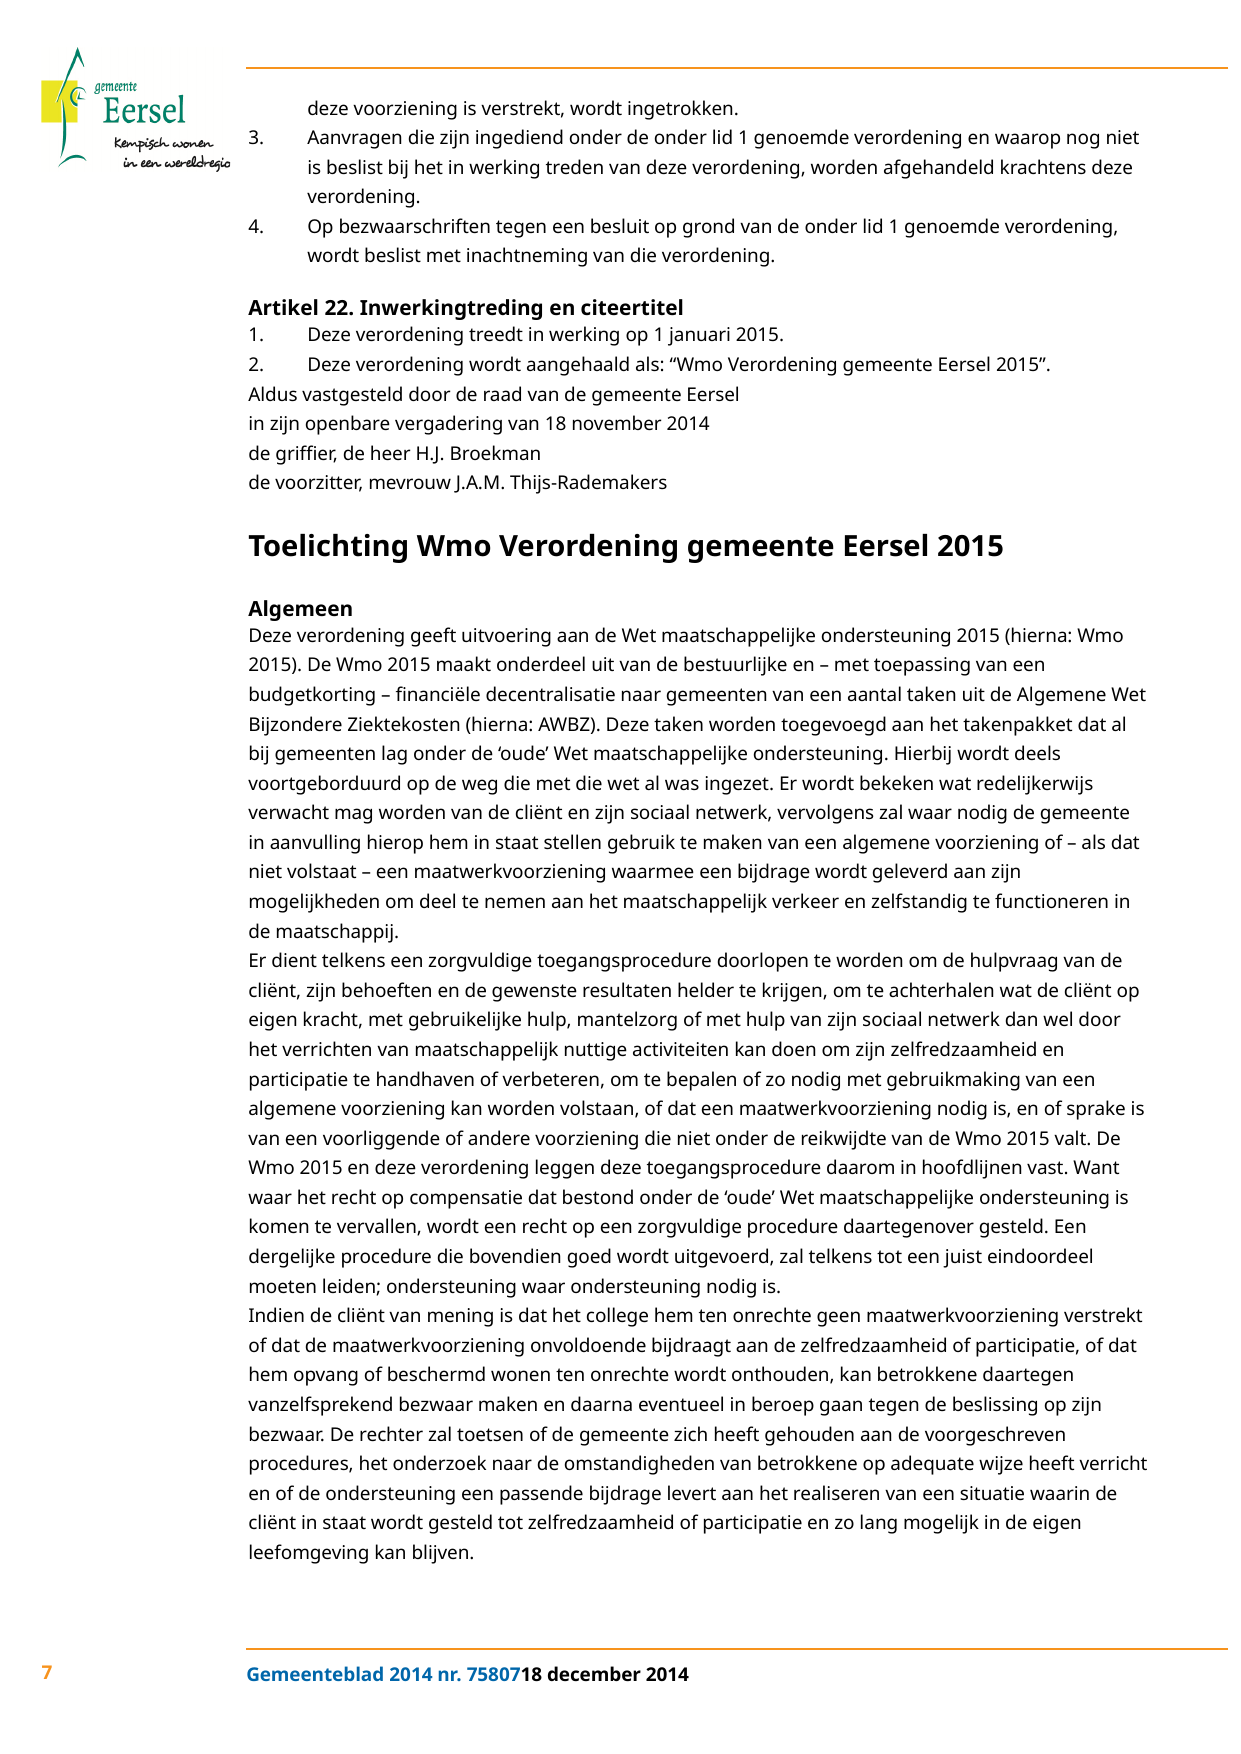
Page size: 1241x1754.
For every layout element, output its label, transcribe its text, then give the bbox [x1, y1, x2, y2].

text Deze verordening geeft uitvoering aan de Wet maatschappelijke ondersteuning 2015 (hierna: Wmo 2015). De Wmo 2015 maakt onderdeel uit van de bestuurlijke en – met toepassing van een budgetkorting – financiële decentralisatie naar gemeenten van een aantal taken uit de Algemene Wet Bijzondere Ziektekosten (hierna: AWBZ). Deze taken worden toegevoegd aan het takenpakket dat al bij gemeenten lag onder de ‘oude’ Wet maatschappelijke ondersteuning. Hierbij wordt deels voortgeborduurd op de weg die met die wet al was ingezet. Er wordt bekeken wat redelijkerwijs verwacht mag worden van de cliënt en zijn sociaal netwerk, vervolgens zal waar nodig de gemeente in aanvulling hierop hem in staat stellen gebruik te maken van een algemene voorziening of – als dat niet volstaat – een maatwerkvoorziening waarmee een bijdrage wordt geleverd aan zijn mogelijkheden om deel te nemen aan het maatschappelijk verkeer en zelfstandig te functioneren in de maatschappij. [248, 622, 1152, 944]
list Op bezwaarschriften tegen een besluit op grond van de onder lid 1 genoemde verordening, wordt beslist met inachtneming van die verordening. [248, 213, 1152, 268]
list Deze verordening treedt in werking op 1 januari 2015. [248, 322, 1152, 347]
text Algemeen [248, 594, 1152, 622]
text in zijn openbare vergadering van 18 november 2014 [248, 410, 1152, 436]
text Toelichting Wmo Verordening gemeente Eersel 2015 [248, 525, 1152, 564]
text de griffier, de heer H.J. Broekman [248, 440, 1152, 466]
picture [41, 47, 231, 172]
text Indien de cliënt van mening is dat het college hem ten onrechte geen maatwerkvoorziening verstrekt of dat de maatwerkvoorziening onvoldoende bijdraagt aan de zelfredzaamheid of participatie, of dat hem opvang of beschermd wonen ten onrechte wordt onthouden, kan betrokkene daartegen vanzelfsprekend bezwaar maken en daarna eventueel in beroep gaan tegen de beslissing op zijn bezwaar. De rechter zal toetsen of de gemeente zich heeft gehouden aan de voorgeschreven procedures, het onderzoek naar de omstandigheden van betrokkene op adequate wijze heeft verricht en of de ondersteuning een passende bijdrage levert aan het realiseren van een situatie waarin de cliënt in staat wordt gesteld tot zelfredzaamheid of participatie en zo lang mogelijk in de eigen leefomgeving kan blijven. [248, 1302, 1152, 1565]
list Deze verordening wordt aangehaald als: “Wmo Verordening gemeente Eersel 2015”. [248, 351, 1152, 377]
list Aanvragen die zijn ingediend onder de onder lid 1 genoemde verordening en waarop nog niet is beslist bij het in werking treden van deze verordening, worden afgehandeld krachtens deze verordening. [248, 124, 1152, 209]
text Artikel 22. Inwerkingtreding en citeertitel [248, 293, 1152, 322]
text de voorzitter, mevrouw J.A.M. Thijs-Rademakers [248, 469, 1152, 495]
text Aldus vastgesteld door de raad van de gemeente Eersel [248, 381, 1152, 406]
text Er dient telkens een zorgvuldige toegangsprocedure doorlopen te worden om de hulpvraag van de cliënt, zijn behoeften en de gewenste resultaten helder te krijgen, om te achterhalen wat de cliënt op eigen kracht, met gebruikelijke hulp, mantelzorg of met hulp van zijn sociaal netwerk dan wel door het verrichten van maatschappelijk nuttige activiteiten kan doen om zijn zelfredzaamheid en participatie te handhaven of verbeteren, om te bepalen of zo nodig met gebruikmaking van een algemene voorziening kan worden volstaan, of dat een maatwerkvoorziening nodig is, en of sprake is van een voorliggende of andere voorziening die niet onder de reikwijdte van de Wmo 2015 valt. De Wmo 2015 en deze verordening leggen deze toegangsprocedure daarom in hoofdlijnen vast. Want waar het recht op compensatie dat bestond onder de ‘oude’ Wet maatschappelijke ondersteuning is komen te vervallen, wordt een recht op een zorgvuldige procedure daartegenover gesteld. Een dergelijke procedure die bovendien goed wordt uitgevoerd, zal telkens tot een juist eindoordeel moeten leiden; ondersteuning waar ondersteuning nodig is. [248, 947, 1152, 1299]
list deze voorziening is verstrekt, wordt ingetrokken. [248, 95, 1152, 121]
